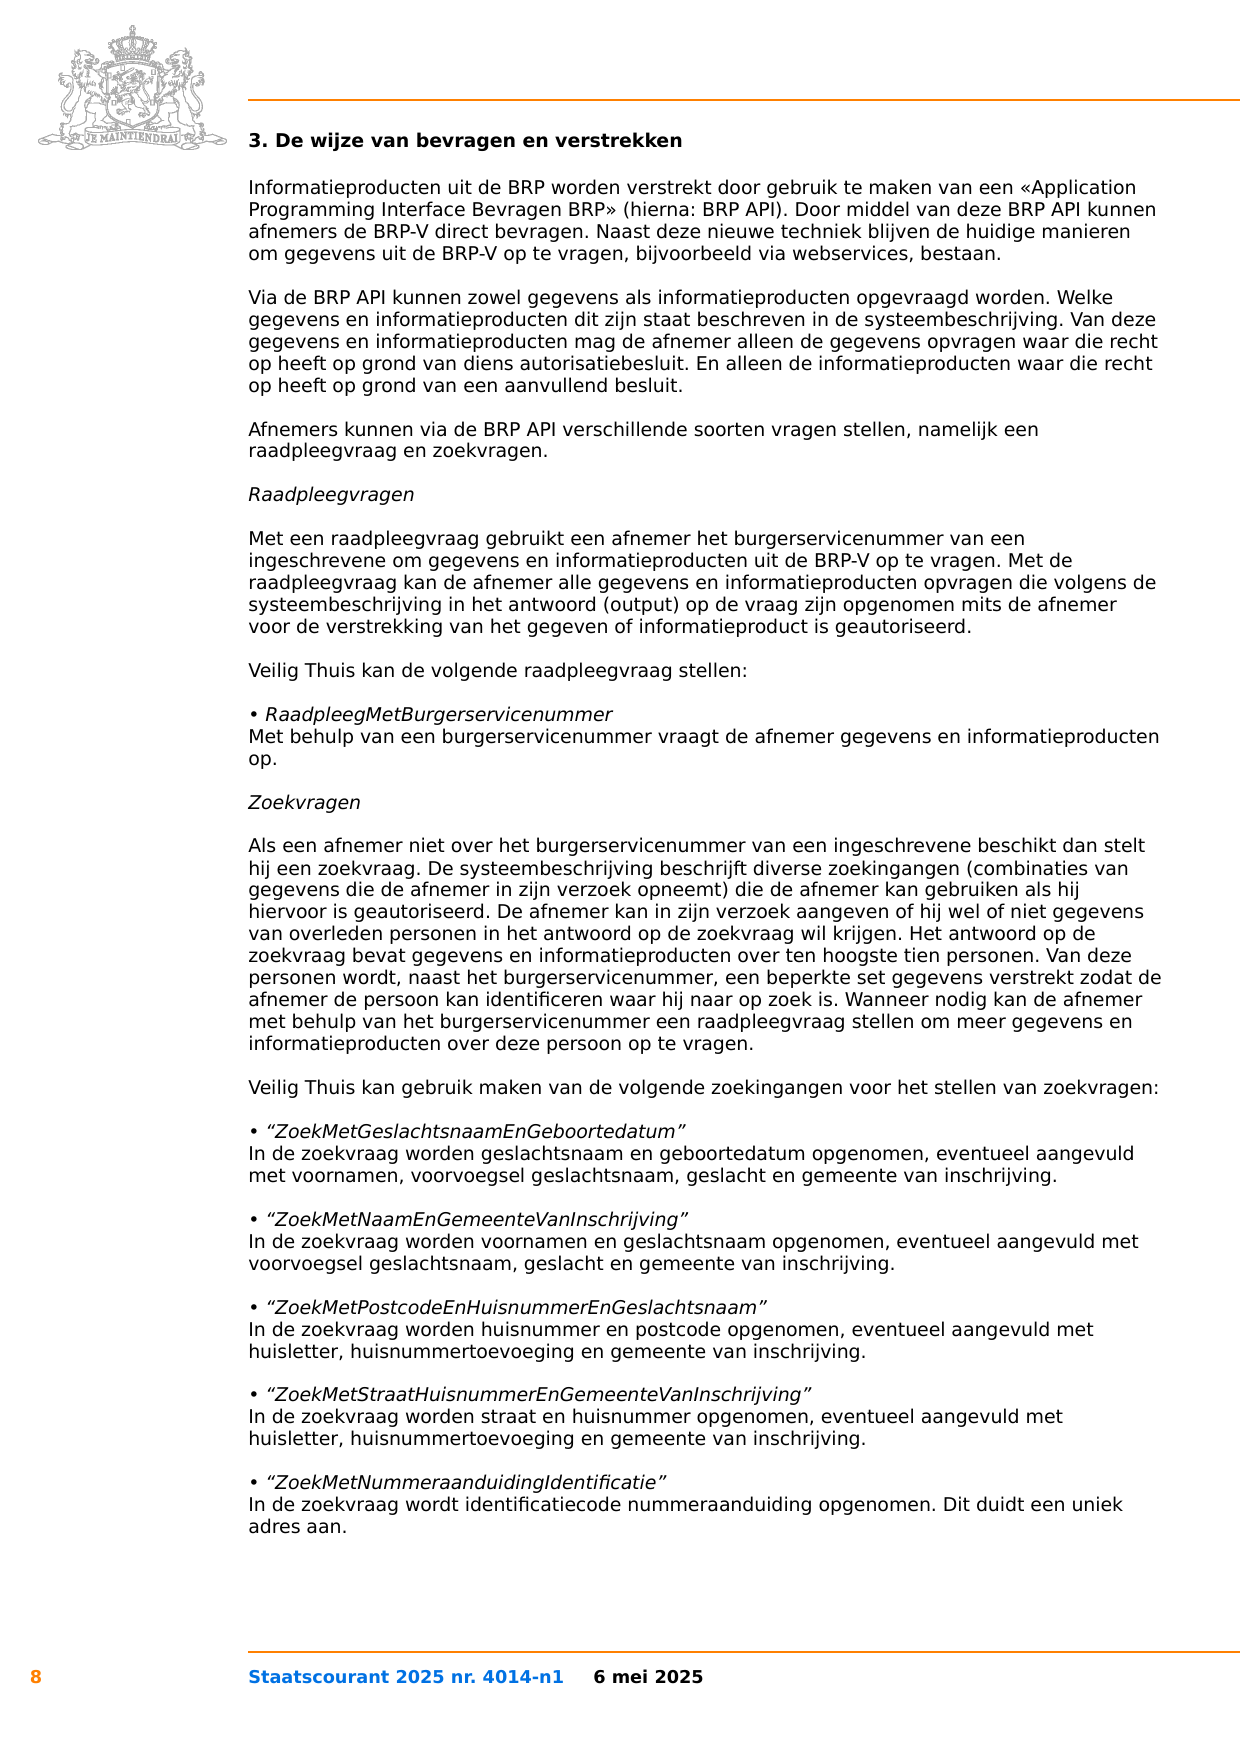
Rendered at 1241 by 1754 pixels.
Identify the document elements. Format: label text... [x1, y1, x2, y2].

text • RaadpleegMetBurgerservicenummer [248, 704, 1163, 726]
text In de zoekvraag worden voornamen en geslachtsnaam opgenomen, eventueel aangevuld met voorvoegsel geslachtsnaam, geslacht en gemeente van inschrijving. [248, 1231, 1163, 1275]
text • “ZoekMetGeslachtsnaamEnGeboortedatum” [248, 1121, 1163, 1143]
text • “ZoekMetStraatHuisnummerEnGemeenteVanInschrijving” [248, 1384, 1163, 1406]
text In de zoekvraag worden huisnummer en postcode opgenomen, eventueel aangevuld met huisletter, huisnummertoevoeging en gemeente van inschrijving. [248, 1318, 1163, 1362]
subtitle Raadpleegvragen [248, 484, 1163, 506]
text • “ZoekMetNummeraanduidingIdentificatie” [248, 1472, 1163, 1494]
text • “ZoekMetPostcodeEnHuisnummerEnGeslachtsnaam” [248, 1297, 1163, 1318]
text Met behulp van een burgerservicenummer vraagt de afnemer gegevens en informatieproducten op. [248, 726, 1163, 770]
text In de zoekvraag worden straat en huisnummer opgenomen, eventueel aangevuld met huisletter, huisnummertoevoeging en gemeente van inschrijving. [248, 1406, 1163, 1450]
text Veilig Thuis kan gebruik maken van de volgende zoekingangen voor het stellen van zoekvragen: [248, 1077, 1163, 1099]
text Als een afnemer niet over het burgerservicenummer van een ingeschrevene beschikt dan stelt hij een zoekvraag. De systeembeschrijving beschrijft diverse zoekingangen (combinaties van gegevens die de afnemer in zijn verzoek opneemt) die de afnemer kan gebruiken als hij hiervoor is geautoriseerd. De afnemer kan in zijn verzoek aangeven of hij wel of niet gegevens van overleden personen in het antwoord op de zoekvraag wil krijgen. Het antwoord op de zoekvraag bevat gegevens en informatieproducten over ten hoogste tien personen. Van deze personen wordt, naast het burgerservicenummer, een beperkte set gegevens verstrekt zodat de afnemer de persoon kan identificeren waar hij naar op zoek is. Wanneer nodig kan de afnemer met behulp van het burgerservicenummer een raadpleegvraag stellen om meer gegevens en informatieproducten over deze persoon op te vragen. [248, 835, 1163, 1055]
text Informatieproducten uit de BRP worden verstrekt door gebruik te maken van een «Application Programming Interface Bevragen BRP» (hierna: BRP API). Door middel van deze BRP API kunnen afnemers de BRP-V direct bevragen. Naast deze nieuwe techniek blijven de huidige manieren om gegevens uit de BRP-V op te vragen, bijvoorbeeld via webservices, bestaan. [248, 177, 1163, 265]
text Met een raadpleegvraag gebruikt een afnemer het burgerservicenummer van een ingeschrevene om gegevens en informatieproducten uit de BRP-V op te vragen. Met de raadpleegvraag kan de afnemer alle gegevens en informatieproducten opvragen die volgens de systeembeschrijving in het antwoord (output) op de vraag zijn opgenomen mits de afnemer voor de verstrekking van het gegeven of informatieproduct is geautoriseerd. [248, 528, 1163, 638]
text Afnemers kunnen via de BRP API verschillende soorten vragen stellen, namelijk een raadpleegvraag en zoekvragen. [248, 418, 1163, 462]
text • “ZoekMetNaamEnGemeenteVanInschrijving” [248, 1209, 1163, 1231]
text In de zoekvraag worden geslachtsnaam en geboortedatum opgenomen, eventueel aangevuld met voornamen, voorvoegsel geslachtsnaam, geslacht en gemeente van inschrijving. [248, 1143, 1163, 1187]
text Via de BRP API kunnen zowel gegevens als informatieproducten opgevraagd worden. Welke gegevens en informatieproducten dit zijn staat beschreven in de systeembeschrijving. Van deze gegevens en informatieproducten mag de afnemer alleen de gegevens opvragen waar die recht op heeft op grond van diens autorisatiebesluit. En alleen de informatieproducten waar die recht op heeft op grond van een aanvullend besluit. [248, 287, 1163, 397]
text Veilig Thuis kan de volgende raadpleegvraag stellen: [248, 660, 1163, 682]
text In de zoekvraag wordt identificatiecode nummeraanduiding opgenomen. Dit duidt een uniek adres aan. [248, 1494, 1163, 1538]
picture [38, 25, 227, 150]
subtitle 3. De wijze van bevragen en verstrekken [248, 130, 1163, 152]
subtitle Zoekvragen [248, 792, 1163, 813]
